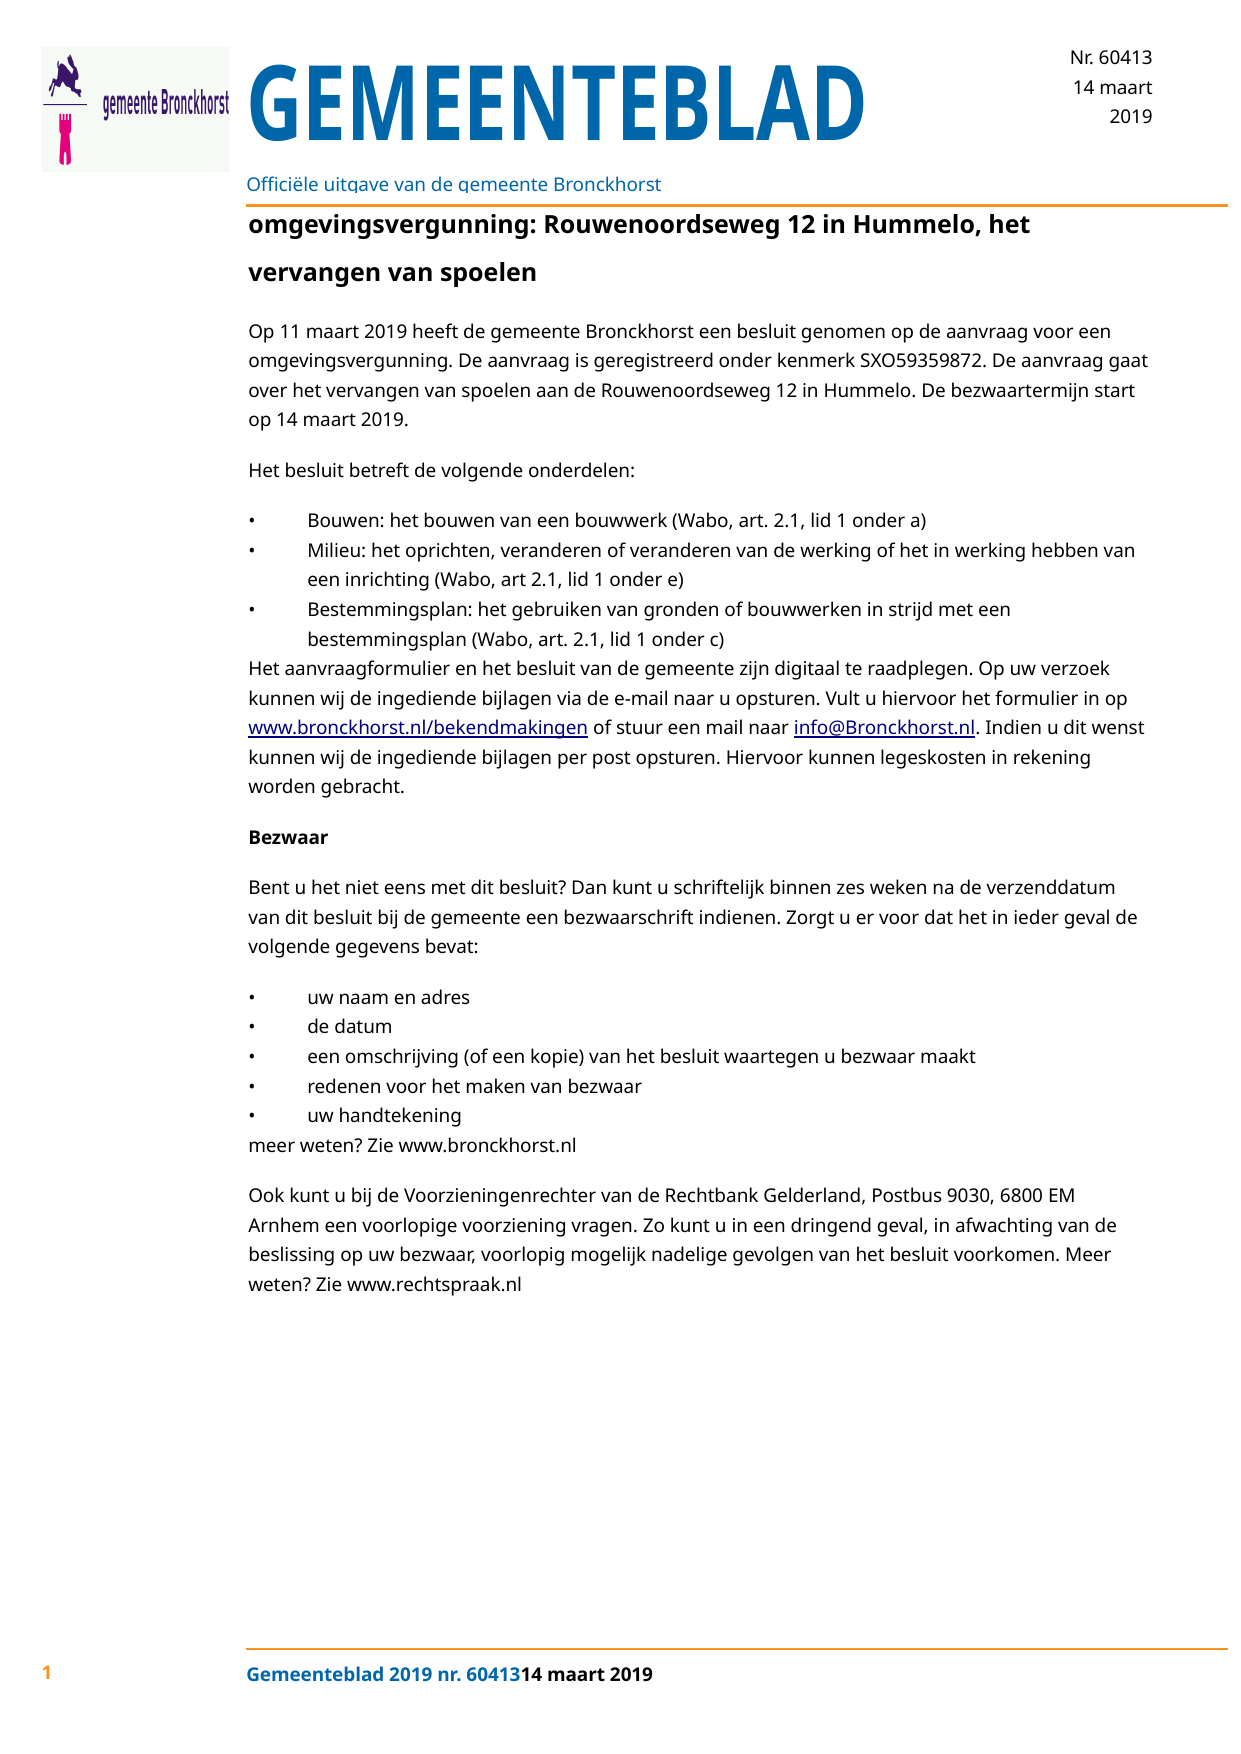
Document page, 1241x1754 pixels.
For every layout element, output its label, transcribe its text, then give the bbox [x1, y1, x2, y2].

text Het besluit betreft de volgende onderdelen: [248, 457, 1152, 483]
list Bestemmingsplan: het gebruiken van gronden of bouwwerken in strijd met een bestemmingsplan (Wabo, art. 2.1, lid 1 onder c) [248, 596, 1152, 652]
text omgevingsvergunning: Rouwenoordseweg 12 in Hummelo, het vervangen van spoelen [248, 207, 1152, 288]
list Milieu: het oprichten, veranderen of veranderen van de werking of het in werking hebben van een inrichting (Wabo, art 2.1, lid 1 onder e) [248, 537, 1152, 592]
text meer weten? Zie www.bronckhorst.nl [248, 1132, 1152, 1158]
list de datum [248, 1014, 1152, 1039]
text Het aanvraagformulier en het besluit van de gemeente zijn digitaal te raadplegen. Op uw verzoek kunnen wij de ingediende bijlagen via de e-mail naar u opsturen. Vult u hiervoor het formulier in op www.bronckhorst.nl/bekendmakingen of stuur een mail naar info@Bronckhorst.nl. Indien u dit wenst kunnen wij de ingediende bijlagen per post opsturen. Hiervoor kunnen legeskosten in rekening worden gebracht. [248, 655, 1152, 799]
list een omschrijving (of een kopie) van het besluit waartegen u bezwaar maakt [248, 1043, 1152, 1069]
text Bezwaar [248, 824, 1152, 850]
text Bent u het niet eens met dit besluit? Dan kunt u schriftelijk binnen zes weken na de verzenddatum van dit besluit bij de gemeente een bezwaarschrift indienen. Zorgt u er voor dat het in ieder geval de volgende gegevens bevat: [248, 874, 1152, 959]
text Op 11 maart 2019 heeft de gemeente Bronckhorst een besluit genomen op de aanvraag voor een omgevingsvergunning. De aanvraag is geregistreerd onder kenmerk SXO59359872. De aanvraag gaat over het vervangen van spoelen aan de Rouwenoordseweg 12 in Hummelo. De bezwaartermijn start op 14 maart 2019. [248, 318, 1152, 432]
list uw naam en adres [248, 984, 1152, 1010]
list redenen voor het maken van bezwaar [248, 1073, 1152, 1099]
picture [41, 47, 231, 172]
text Ook kunt u bij de Voorzieningenrechter van de Rechtbank Gelderland, Postbus 9030, 6800 EM Arnhem een voorlopige voorziening vragen. Zo kunt u in een dringend geval, in afwachting van de beslissing op uw bezwaar, voorlopig mogelijk nadelige gevolgen van het besluit voorkomen. Meer weten? Zie www.rechtspraak.nl [248, 1182, 1152, 1297]
list Bouwen: het bouwen van een bouwwerk (Wabo, art. 2.1, lid 1 onder a) [248, 507, 1152, 533]
list uw handtekening [248, 1102, 1152, 1128]
